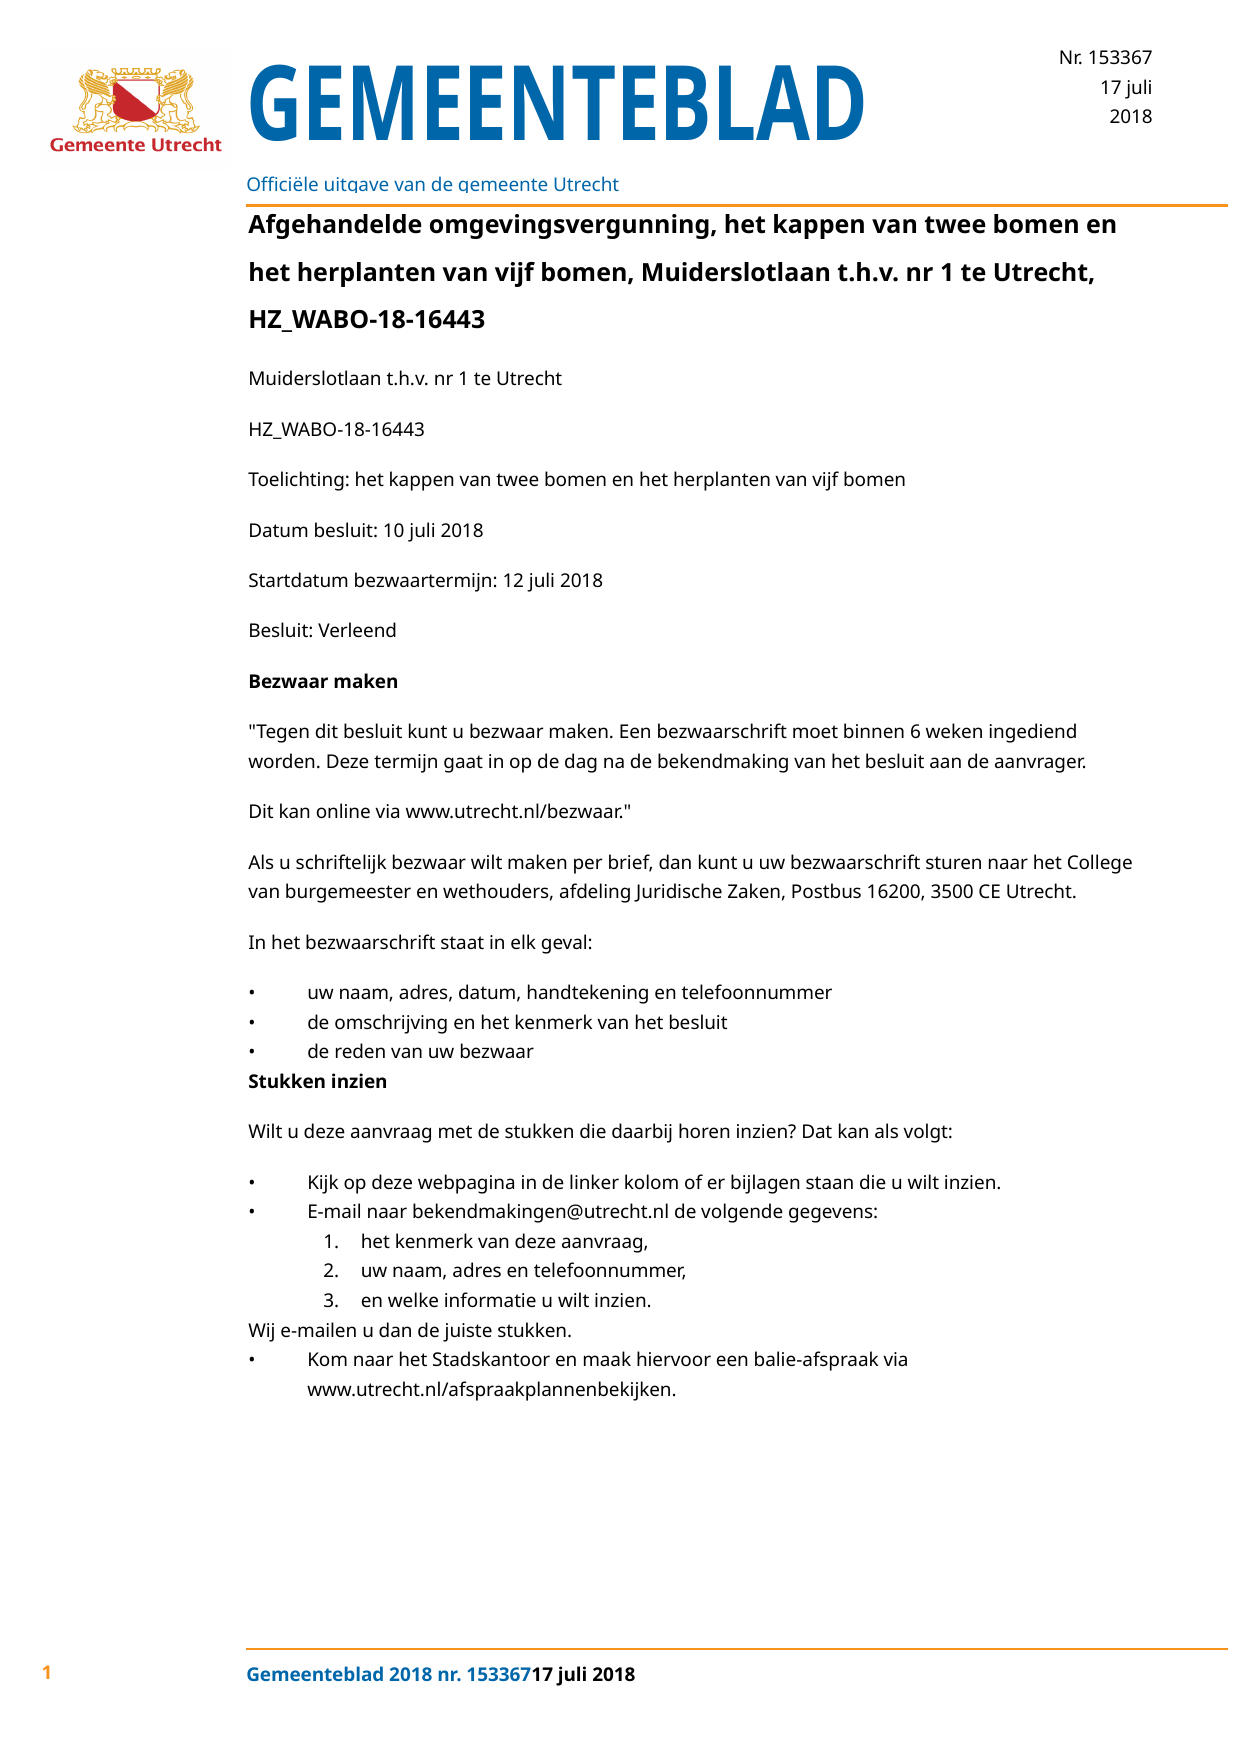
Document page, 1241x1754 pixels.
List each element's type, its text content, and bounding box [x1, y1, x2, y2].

text Wilt u deze aanvraag met de stukken die daarbij horen inzien? Dat kan als volgt: [248, 1118, 1152, 1144]
text Wij e-mailen u dan de juiste stukken. [248, 1317, 1152, 1342]
text Dit kan online via www.utrecht.nl/bezwaar." [248, 798, 1152, 824]
list de omschrijving en het kenmerk van het besluit [248, 1009, 1152, 1034]
list en welke informatie u wilt inzien. [323, 1287, 1152, 1313]
list Kijk op deze webpagina in de linker kolom of er bijlagen staan die u wilt inzien. [248, 1169, 1152, 1194]
list uw naam, adres en telefoonnummer, [323, 1258, 1152, 1283]
list het kenmerk van deze aanvraag, [323, 1228, 1152, 1254]
text Besluit: Verleend [248, 618, 1152, 643]
text Startdatum bezwaartermijn: 12 juli 2018 [248, 567, 1152, 593]
text Stukken inzien [248, 1068, 1152, 1094]
list de reden van uw bezwaar [248, 1038, 1152, 1064]
text HZ_WABO-18-16443 [248, 416, 1152, 442]
list Kom naar het Stadskantoor en maak hiervoor een balie-afspraak via www.utrecht.nl/afspraakplannenbekijken. [248, 1346, 1152, 1402]
list uw naam, adres, datum, handtekening en telefoonnummer [248, 979, 1152, 1005]
picture [41, 47, 231, 172]
text Als u schriftelijk bezwaar wilt maken per brief, dan kunt u uw bezwaarschrift sturen naar het College van burgemeester en wethouders, afdeling Juridische Zaken, Postbus 16200, 3500 CE Utrecht. [248, 849, 1152, 904]
text Afgehandelde omgevingsvergunning, het kappen van twee bomen en het herplanten van vijf bomen, Muiderslotlaan t.h.v. nr 1 te Utrecht, HZ_WABO-18-16443 [248, 207, 1152, 336]
text In het bezwaarschrift staat in elk geval: [248, 929, 1152, 954]
text "Tegen dit besluit kunt u bezwaar maken. Een bezwaarschrift moet binnen 6 weken ingediend worden. Deze termijn gaat in op de dag na de bekendmaking van het besluit aan de aanvrager. [248, 718, 1152, 774]
text Datum besluit: 10 juli 2018 [248, 517, 1152, 542]
text Toelichting: het kappen van twee bomen en het herplanten van vijf bomen [248, 466, 1152, 492]
list E-mail naar bekendmakingen@utrecht.nl de volgende gegevens: [248, 1198, 1152, 1224]
text Bezwaar maken [248, 668, 1152, 694]
text Muiderslotlaan t.h.v. nr 1 te Utrecht [248, 366, 1152, 391]
